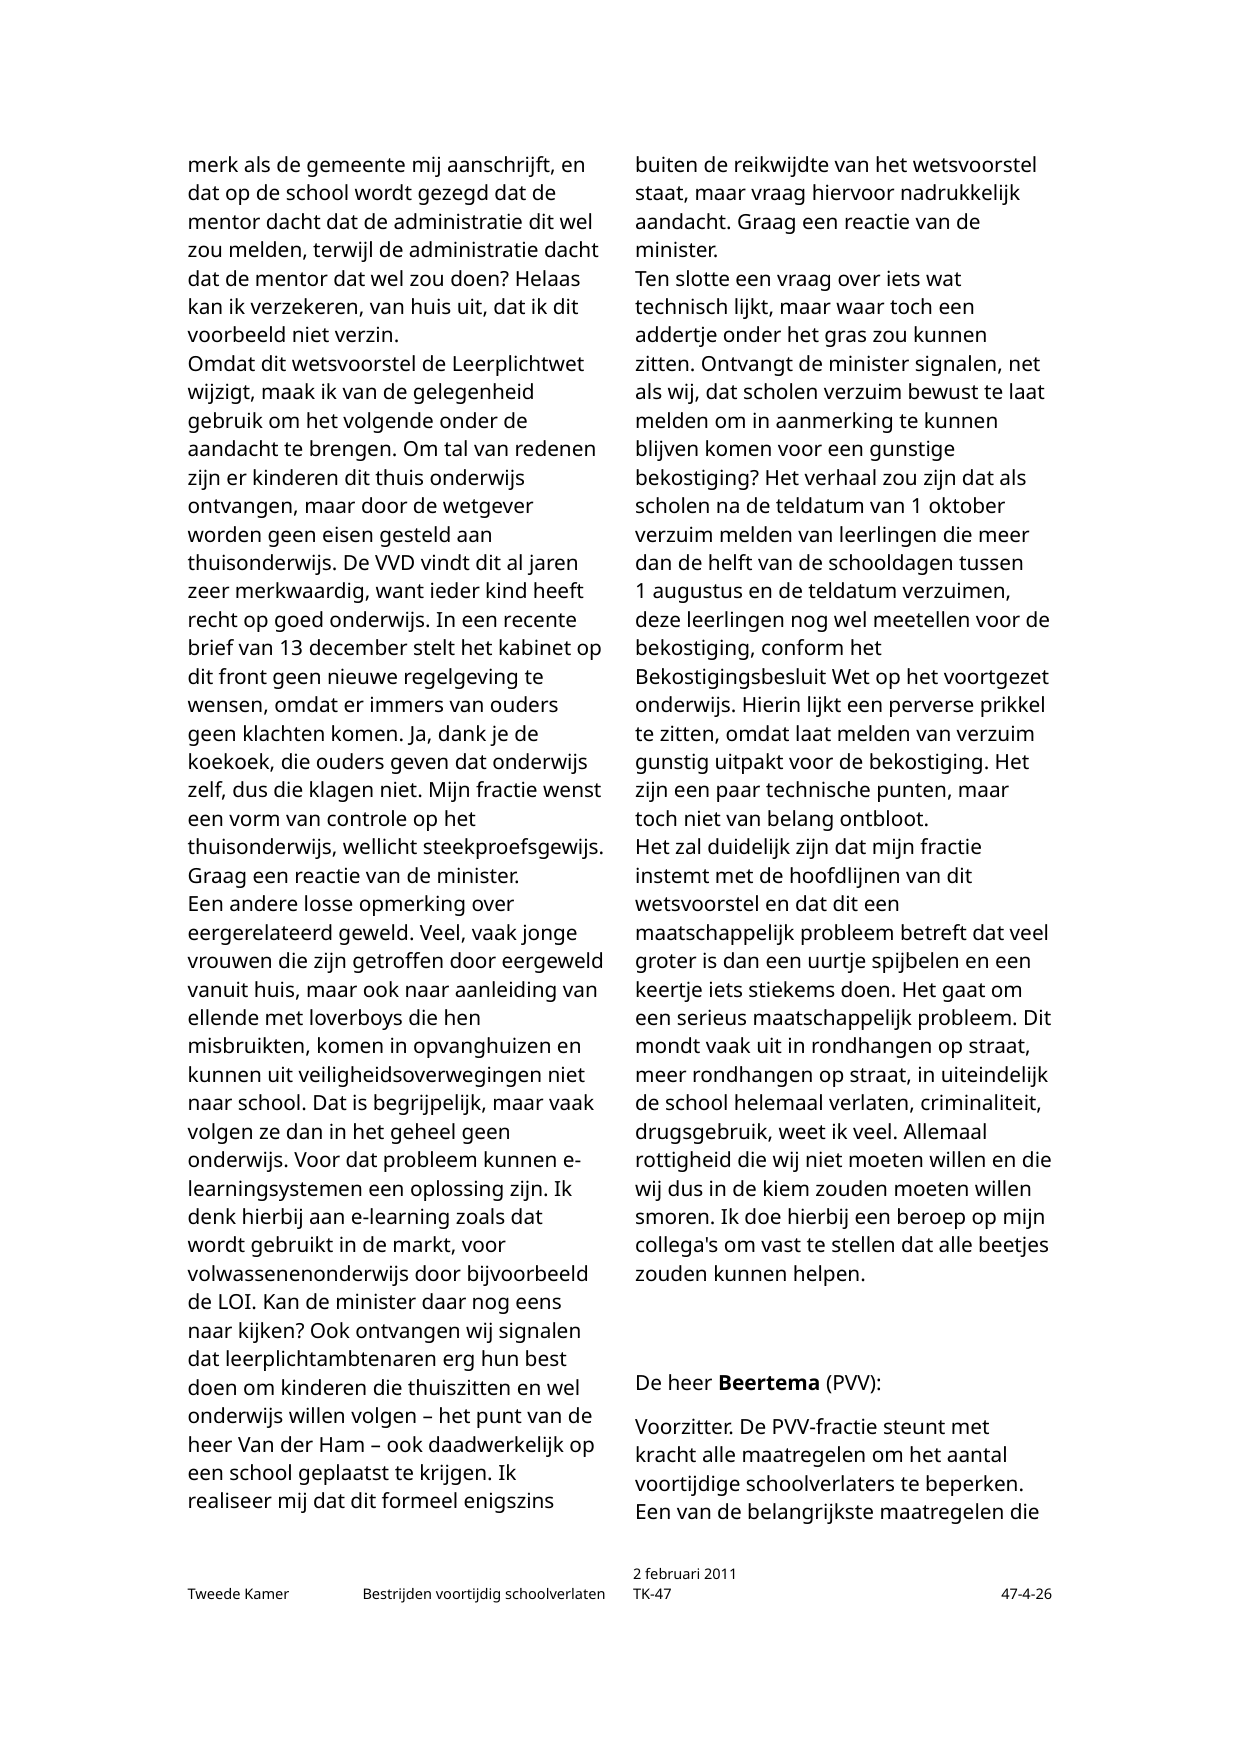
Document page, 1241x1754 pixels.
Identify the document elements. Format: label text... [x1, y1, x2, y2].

text Het zal duidelijk zijn dat mijn fractie instemt met de hoofdlijnen van dit wetsvoorstel en dat dit een maatschappelijk probleem betreft dat veel groter is dan een uurtje spijbelen en een keertje iets stiekems doen. Het gaat om een serieus maatschappelijk probleem. Dit mondt vaak uit in rondhangen op straat, meer rondhangen op straat, in uiteindelijk de school helemaal verlaten, criminaliteit, drugsgebruik, weet ik veel. Allemaal rottigheid die wij niet moeten willen en die wij dus in de kiem zouden moeten willen smoren. Ik doe hierbij een beroep op mijn collega's om vast te stellen dat alle beetjes zouden kunnen helpen. [635, 832, 1053, 1287]
text Omdat dit wetsvoorstel de Leerplichtwet wijzigt, maak ik van de gelegenheid gebruik om het volgende onder de aandacht te brengen. Om tal van redenen zijn er kinderen dit thuis onderwijs ontvangen, maar door de wetgever worden geen eisen gesteld aan thuisonderwijs. De VVD vindt dit al jaren zeer merkwaardig, want ieder kind heeft recht op goed onderwijs. In een recente brief van 13 december stelt het kabinet op dit front geen nieuwe regelgeving te wensen, omdat er immers van ouders geen klachten komen. Ja, dank je de koekoek, die ouders geven dat onderwijs zelf, dus die klagen niet. Mijn fractie wenst een vorm van controle op het thuisonderwijs, wellicht steekproefsgewijs. Graag een reactie van de minister. [187, 349, 605, 889]
text De heer Beertema (PVV): [635, 1368, 1053, 1397]
text Ten slotte een vraag over iets wat technisch lijkt, maar waar toch een addertje onder het gras zou kunnen zitten. Ontvangt de minister signalen, net als wij, dat scholen verzuim bewust te laat melden om in aanmerking te kunnen blijven komen voor een gunstige bekostiging? Het verhaal zou zijn dat als scholen na de teldatum van 1 oktober verzuim melden van leerlingen die meer dan de helft van de schooldagen tussen 1 augustus en de teldatum verzuimen, deze leerlingen nog wel meetellen voor de bekostiging, conform het Bekostigingsbesluit Wet op het voortgezet onderwijs. Hierin lijkt een perverse prikkel te zitten, omdat laat melden van verzuim gunstig uitpakt voor de bekostiging. Het zijn een paar technische punten, maar toch niet van belang ontbloot. [635, 264, 1053, 832]
text Een andere losse opmerking over eergerelateerd geweld. Veel, vaak jonge vrouwen die zijn getroffen door eergeweld vanuit huis, maar ook naar aanleiding van ellende met loverboys die hen misbruikten, komen in opvanghuizen en kunnen uit veiligheidsoverwegingen niet naar school. Dat is begrijpelijk, maar vaak volgen ze dan in het geheel geen onderwijs. Voor dat probleem kunnen e-learningsystemen een oplossing zijn. Ik denk hierbij aan e-learning zoals dat wordt gebruikt in de markt, voor volwassenenonderwijs door bijvoorbeeld de LOI. Kan de minister daar nog eens naar kijken? Ook ontvangen wij signalen dat leerplichtambtenaren erg hun best doen om kinderen die thuiszitten en wel onderwijs willen volgen – het punt van de heer Van der Ham – ook daadwerkelijk op een school geplaatst te krijgen. Ik realiseer mij dat dit formeel enigszins [187, 889, 605, 1515]
text Voorzitter. De PVV-fractie steunt met kracht alle maatregelen om het aantal voortijdige schoolverlaters te beperken. Een van de belangrijkste maatregelen die [635, 1412, 1053, 1526]
text buiten de reikwijdte van het wetsvoorstel staat, maar vraag hiervoor nadrukkelijk aandacht. Graag een reactie van de minister. [635, 150, 1053, 264]
text  [635, 1317, 1053, 1346]
text merk als de gemeente mij aanschrijft, en dat op de school wordt gezegd dat de mentor dacht dat de administratie dit wel zou melden, terwijl de administratie dacht dat de mentor dat wel zou doen? Helaas kan ik verzekeren, van huis uit, dat ik dit voorbeeld niet verzin. [187, 150, 605, 349]
